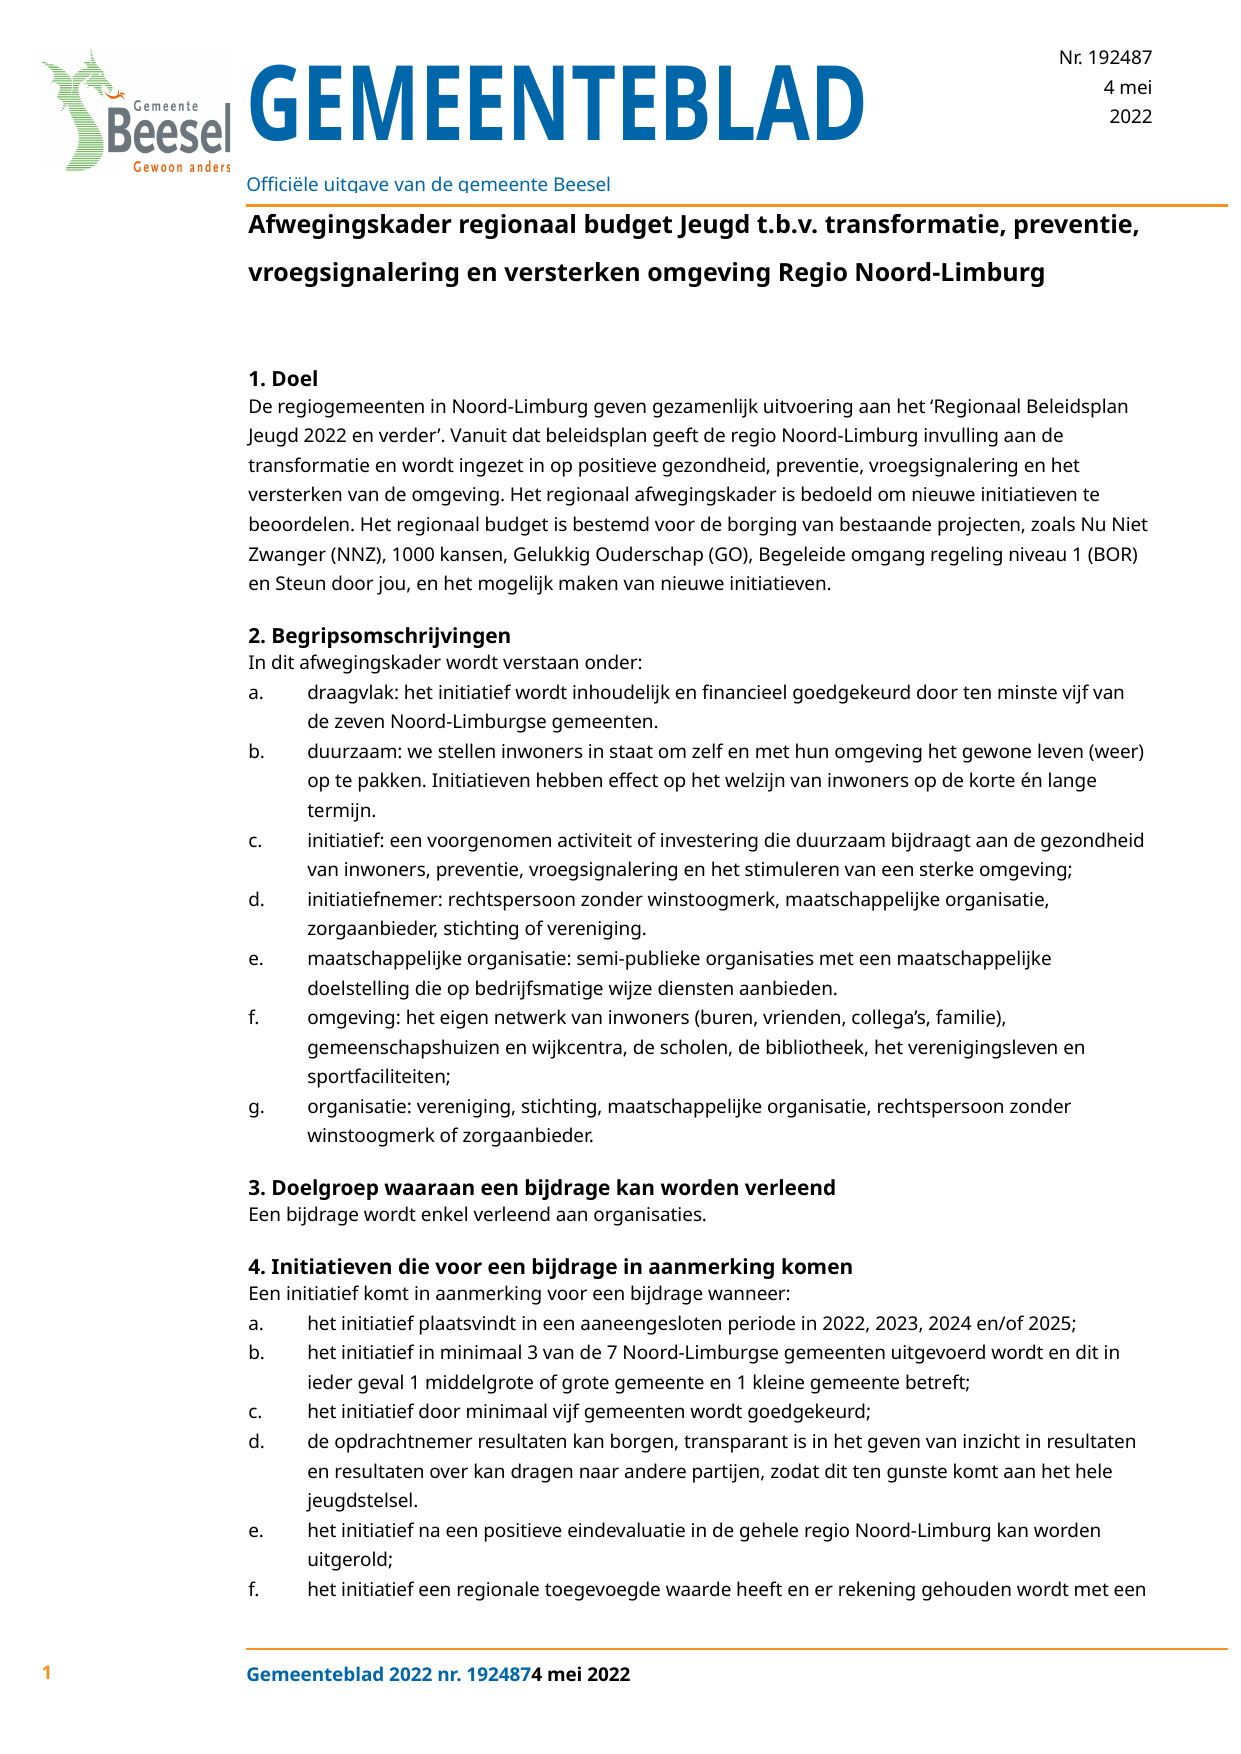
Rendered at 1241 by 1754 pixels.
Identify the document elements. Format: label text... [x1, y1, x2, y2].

text 1. Doel [248, 364, 1152, 393]
list draagvlak: het initiatief wordt inhoudelijk en financieel goedgekeurd door ten minste vijf van de zeven Noord-Limburgse gemeenten. [248, 679, 1152, 734]
text Een initiatief komt in aanmerking voor een bijdrage wanneer: [248, 1280, 1152, 1306]
list het initiatief een regionale toegevoegde waarde heeft en er rekening gehouden wordt met een [248, 1576, 1152, 1602]
text De regiogemeenten in Noord-Limburg geven gezamenlijk uitvoering aan het ‘Regionaal Beleidsplan Jeugd 2022 en verder’. Vanuit dat beleidsplan geeft de regio Noord-Limburg invulling aan de transformatie en wordt ingezet in op positieve gezondheid, preventie, vroegsignalering en het versterken van de omgeving. Het regionaal afwegingskader is bedoeld om nieuwe initiatieven te beoordelen. Het regionaal budget is bestemd voor de borging van bestaande projecten, zoals Nu Niet Zwanger (NNZ), 1000 kansen, Gelukkig Ouderschap (GO), Begeleide omgang regeling niveau 1 (BOR) en Steun door jou, en het mogelijk maken van nieuwe initiatieven. [248, 393, 1152, 596]
list de opdrachtnemer resultaten kan borgen, transparant is in het geven van inzicht in resultaten en resultaten over kan dragen naar andere partijen, zodat dit ten gunste komt aan het hele jeugdstelsel. [248, 1428, 1152, 1513]
list omgeving: het eigen netwerk van inwoners (buren, vrienden, collega’s, familie), gemeenschapshuizen en wijkcentra, de scholen, de bibliotheek, het verenigingsleven en sportfaciliteiten; [248, 1004, 1152, 1089]
list het initiatief door minimaal vijf gemeenten wordt goedgekeurd; [248, 1399, 1152, 1424]
text 3. Doelgroep waaraan een bijdrage kan worden verleend [248, 1173, 1152, 1201]
text 4. Initiatieven die voor een bijdrage in aanmerking komen [248, 1252, 1152, 1280]
list maatschappelijke organisatie: semi-publieke organisaties met een maatschappelijke doelstelling die op bedrijfsmatige wijze diensten aanbieden. [248, 945, 1152, 1000]
list het initiatief in minimaal 3 van de 7 Noord-Limburgse gemeenten uitgevoerd wordt en dit in ieder geval 1 middelgrote of grote gemeente en 1 kleine gemeente betreft; [248, 1339, 1152, 1395]
text Een bijdrage wordt enkel verleend aan organisaties. [248, 1201, 1152, 1227]
list initiatief: een voorgenomen activiteit of investering die duurzaam bijdraagt aan de gezondheid van inwoners, preventie, vroegsignalering en het stimuleren van een sterke omgeving; [248, 827, 1152, 882]
list het initiatief na een positieve eindevaluatie in de gehele regio Noord-Limburg kan worden uitgerold; [248, 1517, 1152, 1572]
text Afwegingskader regionaal budget Jeugd t.b.v. transformatie, preventie, vroegsignalering en versterken omgeving Regio Noord-Limburg [248, 207, 1152, 288]
picture [41, 47, 231, 172]
list initiatiefnemer: rechtspersoon zonder winstoogmerk, maatschappelijke organisatie, zorgaanbieder, stichting of vereniging. [248, 886, 1152, 941]
list duurzaam: we stellen inwoners in staat om zelf en met hun omgeving het gewone leven (weer) op te pakken. Initiatieven hebben effect op het welzijn van inwoners op de korte én lange termijn. [248, 738, 1152, 823]
text 2. Begripsomschrijvingen [248, 621, 1152, 649]
text In dit afwegingskader wordt verstaan onder: [248, 649, 1152, 675]
list organisatie: vereniging, stichting, maatschappelijke organisatie, rechtspersoon zonder winstoogmerk of zorgaanbieder. [248, 1093, 1152, 1148]
list het initiatief plaatsvindt in een aaneengesloten periode in 2022, 2023, 2024 en/of 2025; [248, 1310, 1152, 1336]
